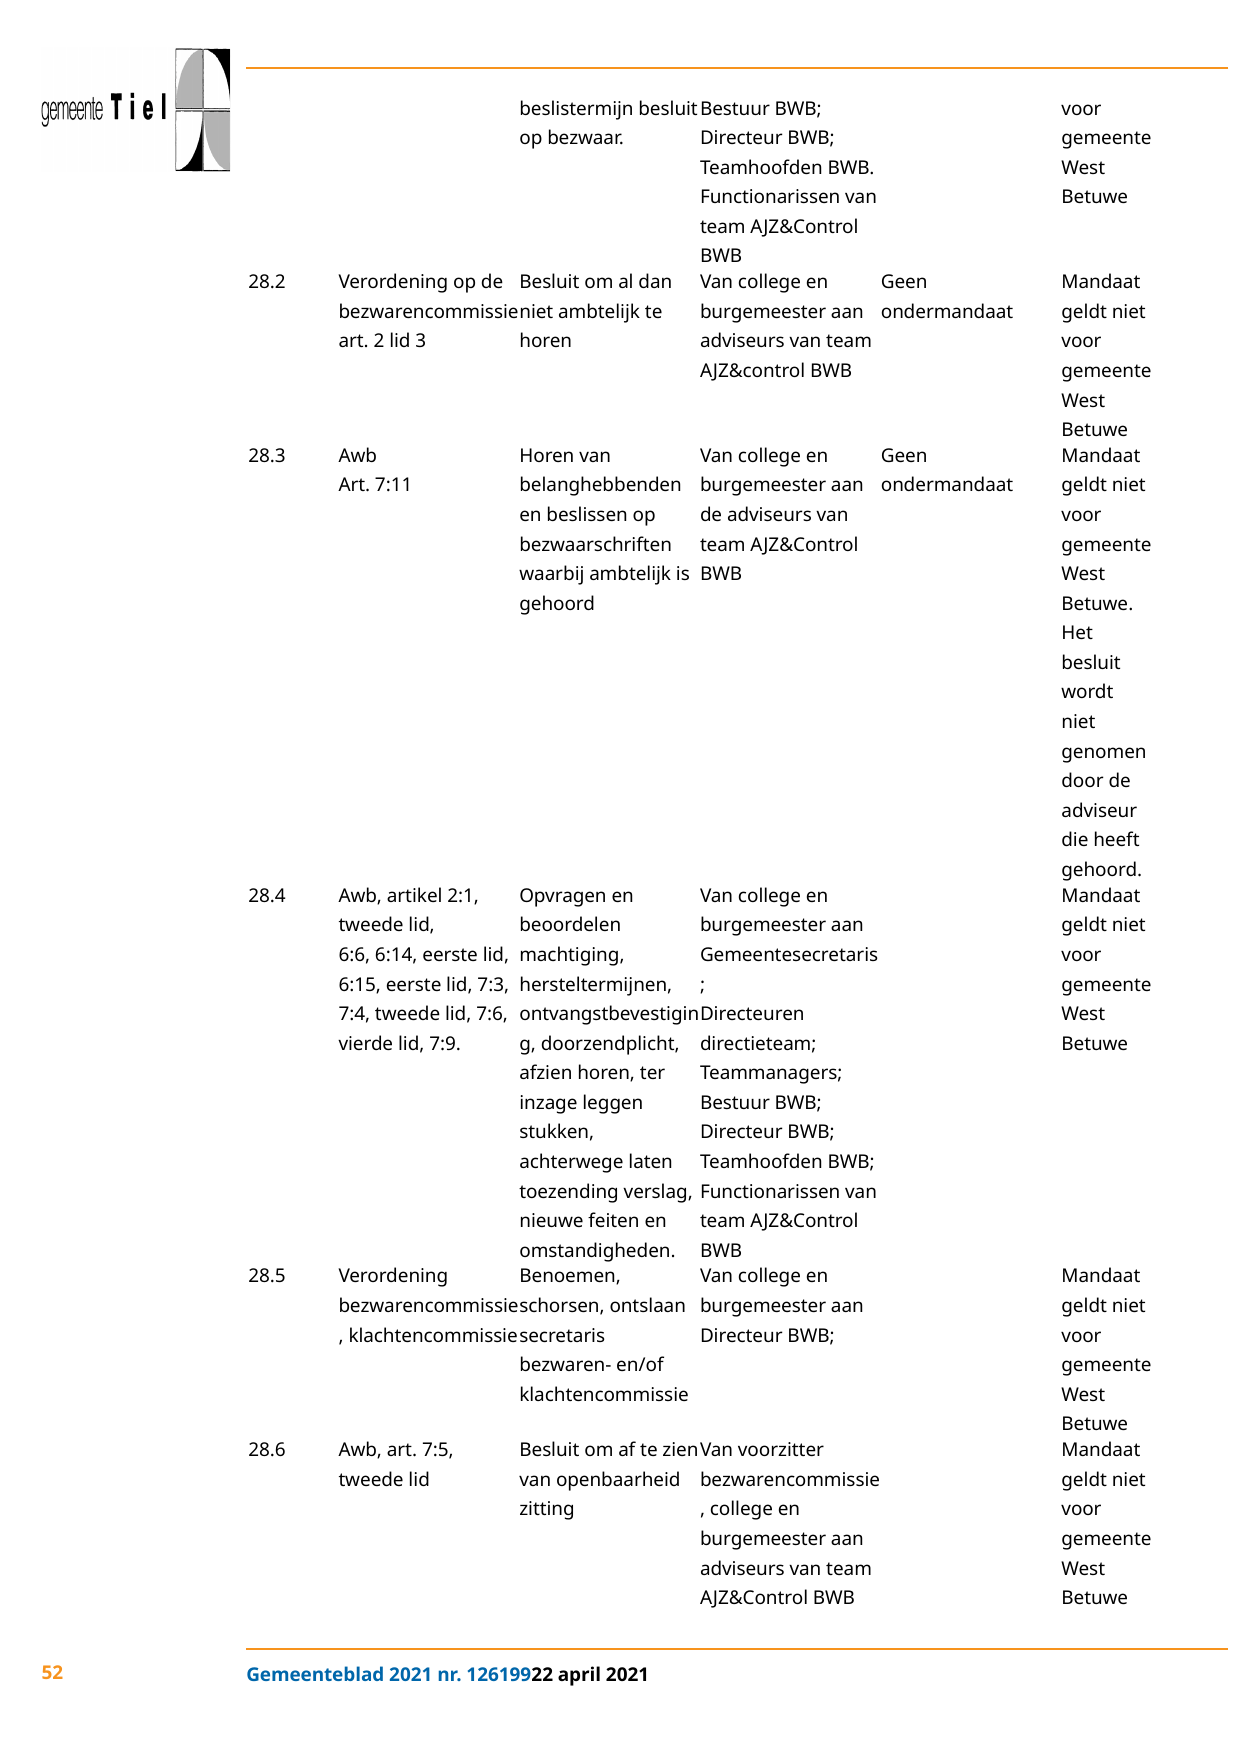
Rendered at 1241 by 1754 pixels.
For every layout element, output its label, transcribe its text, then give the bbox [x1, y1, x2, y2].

table_cell [338, 95, 519, 268]
table_cell Awb Art. 7:11 [338, 442, 519, 882]
table_cell Geen ondermandaat [881, 442, 1061, 882]
table_cell [248, 95, 338, 268]
table_cell beslistermijn besluit op bezwaar. [519, 95, 700, 268]
table_cell [881, 95, 1061, 268]
table_cell Besluit om af te zien van openbaarheid zitting [519, 1436, 700, 1610]
table_cell Opvragen en beoordelen machtiging, hersteltermijnen, ontvangstbevestiging, doorzendplicht, afzien horen, ter inzage leggen stukken, achterwege laten toezending verslag, nieuwe feiten en omstandigheden. [519, 882, 700, 1263]
table_cell Verordening bezwarencommissie, klachtencommissie [338, 1263, 519, 1436]
table_cell 28.6 [248, 1436, 338, 1610]
table_cell Benoemen, schorsen, ontslaan secretaris bezwaren- en/of klachtencommissie [519, 1263, 700, 1436]
table_cell Bestuur BWB; Directeur BWB; Teamhoofden BWB. Functionarissen van team AJZ&Control BWB [700, 95, 881, 268]
table_cell Mandaat geldt niet voor gemeente West Betuwe [1061, 1436, 1152, 1610]
table_cell Verordening op de bezwarencommissie art. 2 lid 3 [338, 269, 519, 442]
table_cell Mandaat geldt niet voor gemeente West Betuwe [1061, 269, 1152, 442]
table_cell Horen van belanghebbenden en beslissen op bezwaarschriften waarbij ambtelijk is gehoord [519, 442, 700, 882]
table_cell Mandaat geldt niet voor gemeente West Betuwe [1061, 1263, 1152, 1436]
table_cell Awb, artikel 2:1, tweede lid, 6:6, 6:14, eerste lid, 6:15, eerste lid, 7:3, 7:4, tweede lid, 7:6, vierde lid, 7:9. [338, 882, 519, 1263]
table_cell Besluit om al dan niet ambtelijk te horen [519, 269, 700, 442]
table_cell [881, 882, 1061, 1263]
table_cell 28.2 [248, 269, 338, 442]
table_cell 28.3 [248, 442, 338, 882]
table_cell Van voorzitter bezwarencommissie, college en burgemeester aan adviseurs van team AJZ&Control BWB [700, 1436, 881, 1610]
table_cell Van college en burgemeester aan de adviseurs van team AJZ&Control BWB [700, 442, 881, 882]
table_cell Mandaat geldt niet voor gemeente West Betuwe [1061, 882, 1152, 1263]
table_cell [881, 1436, 1061, 1610]
table_cell Mandaat geldt niet voor gemeente West Betuwe. Het besluit wordt niet genomen door de adviseur die heeft gehoord. [1061, 442, 1152, 882]
table_cell [881, 1263, 1061, 1436]
table_cell Awb, art. 7:5, tweede lid [338, 1436, 519, 1610]
table_cell Van college en burgemeester aan Directeur BWB; [700, 1263, 881, 1436]
table_cell 28.5 [248, 1263, 338, 1436]
picture [41, 47, 231, 172]
table_cell Van college en burgemeester aan Gemeentesecretaris; Directeuren directieteam; Teammanagers; Bestuur BWB; Directeur BWB; Teamhoofden BWB; Functionarissen van team AJZ&Control BWB [700, 882, 881, 1263]
table_cell voor gemeente West Betuwe [1061, 95, 1152, 268]
table_cell 28.4 [248, 882, 338, 1263]
table_cell Geen ondermandaat [881, 269, 1061, 442]
table_cell Van college en burgemeester aan adviseurs van team AJZ&control BWB [700, 269, 881, 442]
